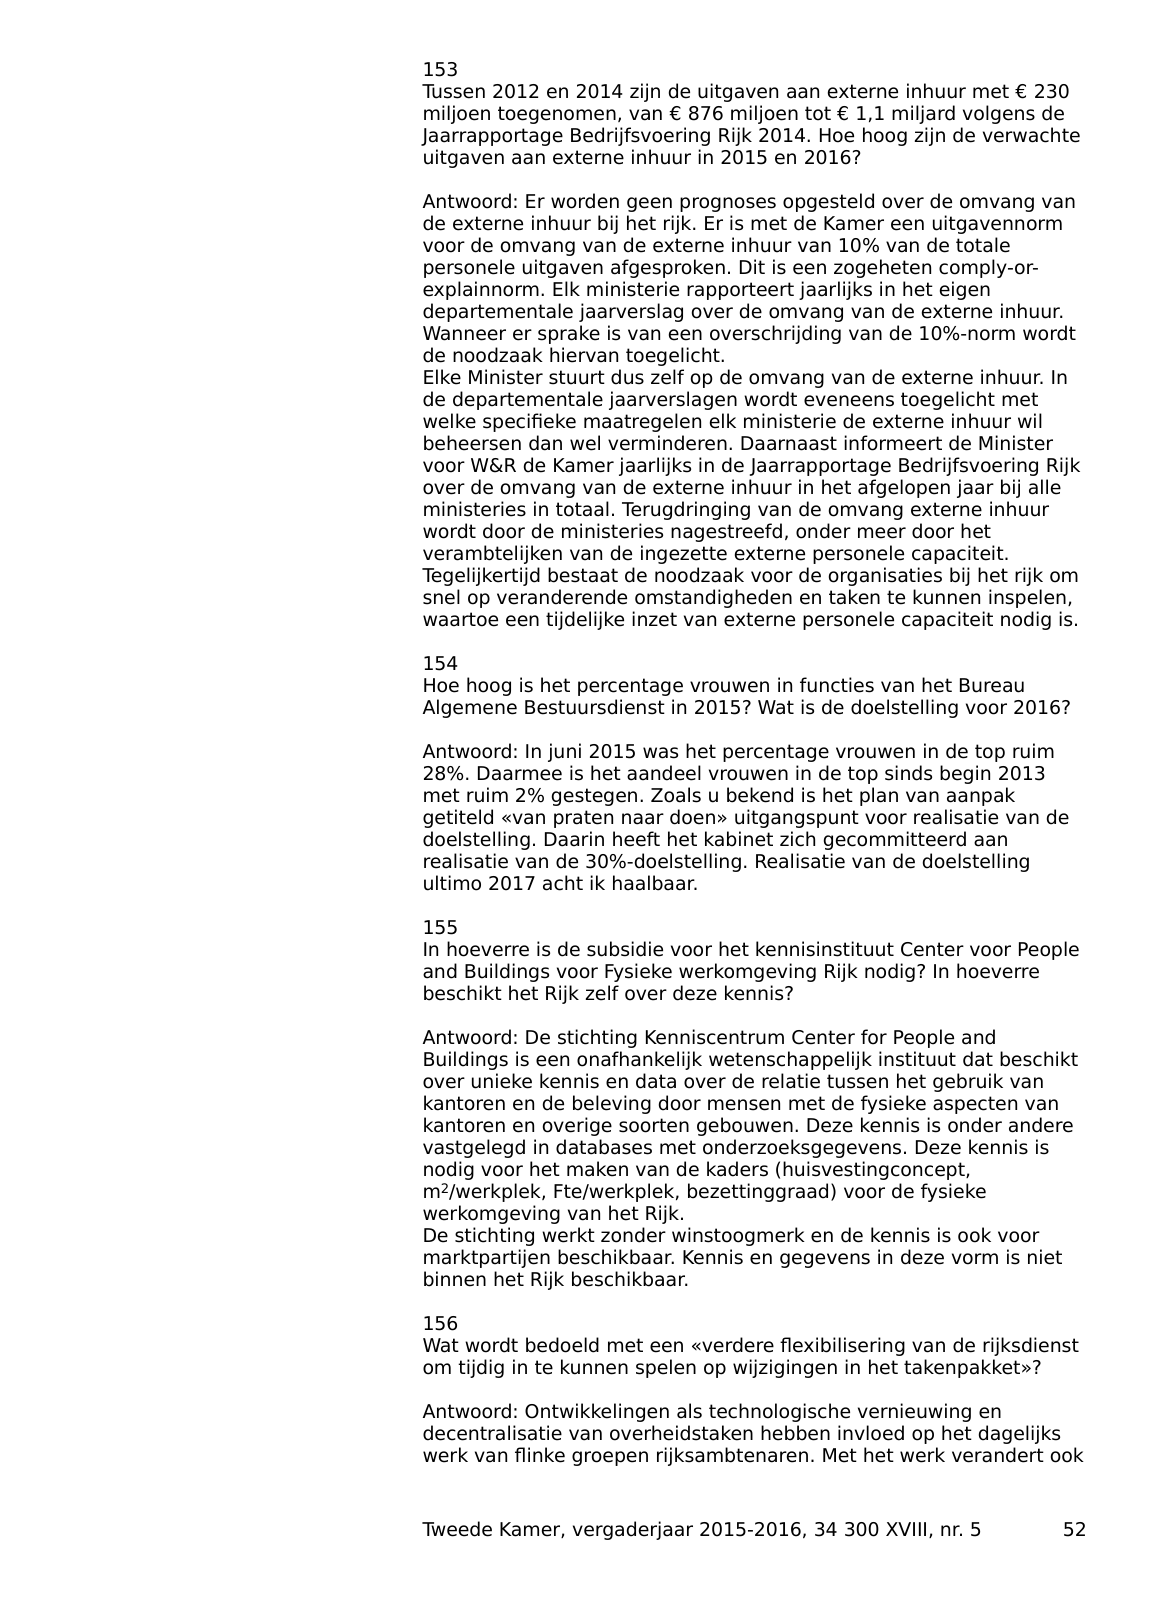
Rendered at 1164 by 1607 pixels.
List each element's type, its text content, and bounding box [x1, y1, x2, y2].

text Elke Minister stuurt dus zelf op de omvang van de externe inhuur. In de departementale jaarverslagen wordt eveneens toegelicht met welke specifieke maatregelen elk ministerie de externe inhuur wil beheersen dan wel verminderen. Daarnaast informeert de Minister voor W&R de Kamer jaarlijks in de Jaarrapportage Bedrijfsvoering Rijk over de omvang van de externe inhuur in het afgelopen jaar bij alle ministeries in totaal. Terugdringing van de omvang externe inhuur wordt door de ministeries nagestreefd, onder meer door het verambtelijken van de ingezette externe personele capaciteit. Tegelijkertijd bestaat de noodzaak voor de organisaties bij het rijk om snel op veranderende omstandigheden en taken te kunnen inspelen, waartoe een tijdelijke inzet van externe personele capaciteit nodig is. [422, 367, 1087, 631]
text De stichting werkt zonder winstoogmerk en de kennis is ook voor marktpartijen beschikbaar. Kennis en gegevens in deze vorm is niet binnen het Rijk beschikbaar. [422, 1225, 1087, 1291]
text Antwoord: Ontwikkelingen als technologische vernieuwing en decentralisatie van overheidstaken hebben invloed op het dagelijks werk van flinke groepen rijksambtenaren. Met het werk verandert ook [422, 1401, 1087, 1467]
text Wat wordt bedoeld met een «verdere flexibilisering van de rijksdienst om tijdig in te kunnen spelen op wijzigingen in het takenpakket»? [422, 1335, 1087, 1379]
text Tussen 2012 en 2014 zijn de uitgaven aan externe inhuur met € 230 miljoen toegenomen, van € 876 miljoen tot € 1,1 miljard volgens de Jaarrapportage Bedrijfsvoering Rijk 2014. Hoe hoog zijn de verwachte uitgaven aan externe inhuur in 2015 en 2016? [422, 81, 1087, 169]
text Antwoord: In juni 2015 was het percentage vrouwen in de top ruim 28%. Daarmee is het aandeel vrouwen in de top sinds begin 2013 met ruim 2% gestegen. Zoals u bekend is het plan van aanpak getiteld «van praten naar doen» uitgangspunt voor realisatie van de doelstelling. Daarin heeft het kabinet zich gecommitteerd aan realisatie van de 30%-doelstelling. Realisatie van de doelstelling ultimo 2017 acht ik haalbaar. [422, 741, 1087, 895]
text 154 [422, 653, 1087, 675]
text Hoe hoog is het percentage vrouwen in functies van het Bureau Algemene Bestuursdienst in 2015? Wat is de doelstelling voor 2016? [422, 675, 1087, 719]
text 156 [422, 1313, 1087, 1335]
text Antwoord: Er worden geen prognoses opgesteld over de omvang van de externe inhuur bij het rijk. Er is met de Kamer een uitgavennorm voor de omvang van de externe inhuur van 10% van de totale personele uitgaven afgesproken. Dit is een zogeheten comply-or-explainnorm. Elk ministerie rapporteert jaarlijks in het eigen departementale jaarverslag over de omvang van de externe inhuur. Wanneer er sprake is van een overschrijding van de 10%-norm wordt de noodzaak hiervan toegelicht. [422, 191, 1087, 367]
text In hoeverre is de subsidie voor het kennisinstituut Center voor People and Buildings voor Fysieke werkomgeving Rijk nodig? In hoeverre beschikt het Rijk zelf over deze kennis? [422, 939, 1087, 1005]
text 155 [422, 917, 1087, 939]
text 153 [422, 59, 1087, 81]
text Antwoord: De stichting Kenniscentrum Center for People and Buildings is een onafhankelijk wetenschappelijk instituut dat beschikt over unieke kennis en data over de relatie tussen het gebruik van kantoren en de beleving door mensen met de fysieke aspecten van kantoren en overige soorten gebouwen. Deze kennis is onder andere vastgelegd in databases met onderzoeksgegevens. Deze kennis is nodig voor het maken van de kaders (huisvestingconcept, m2/werkplek, Fte/werkplek, bezettinggraad) voor de fysieke werkomgeving van het Rijk. [422, 1027, 1087, 1225]
